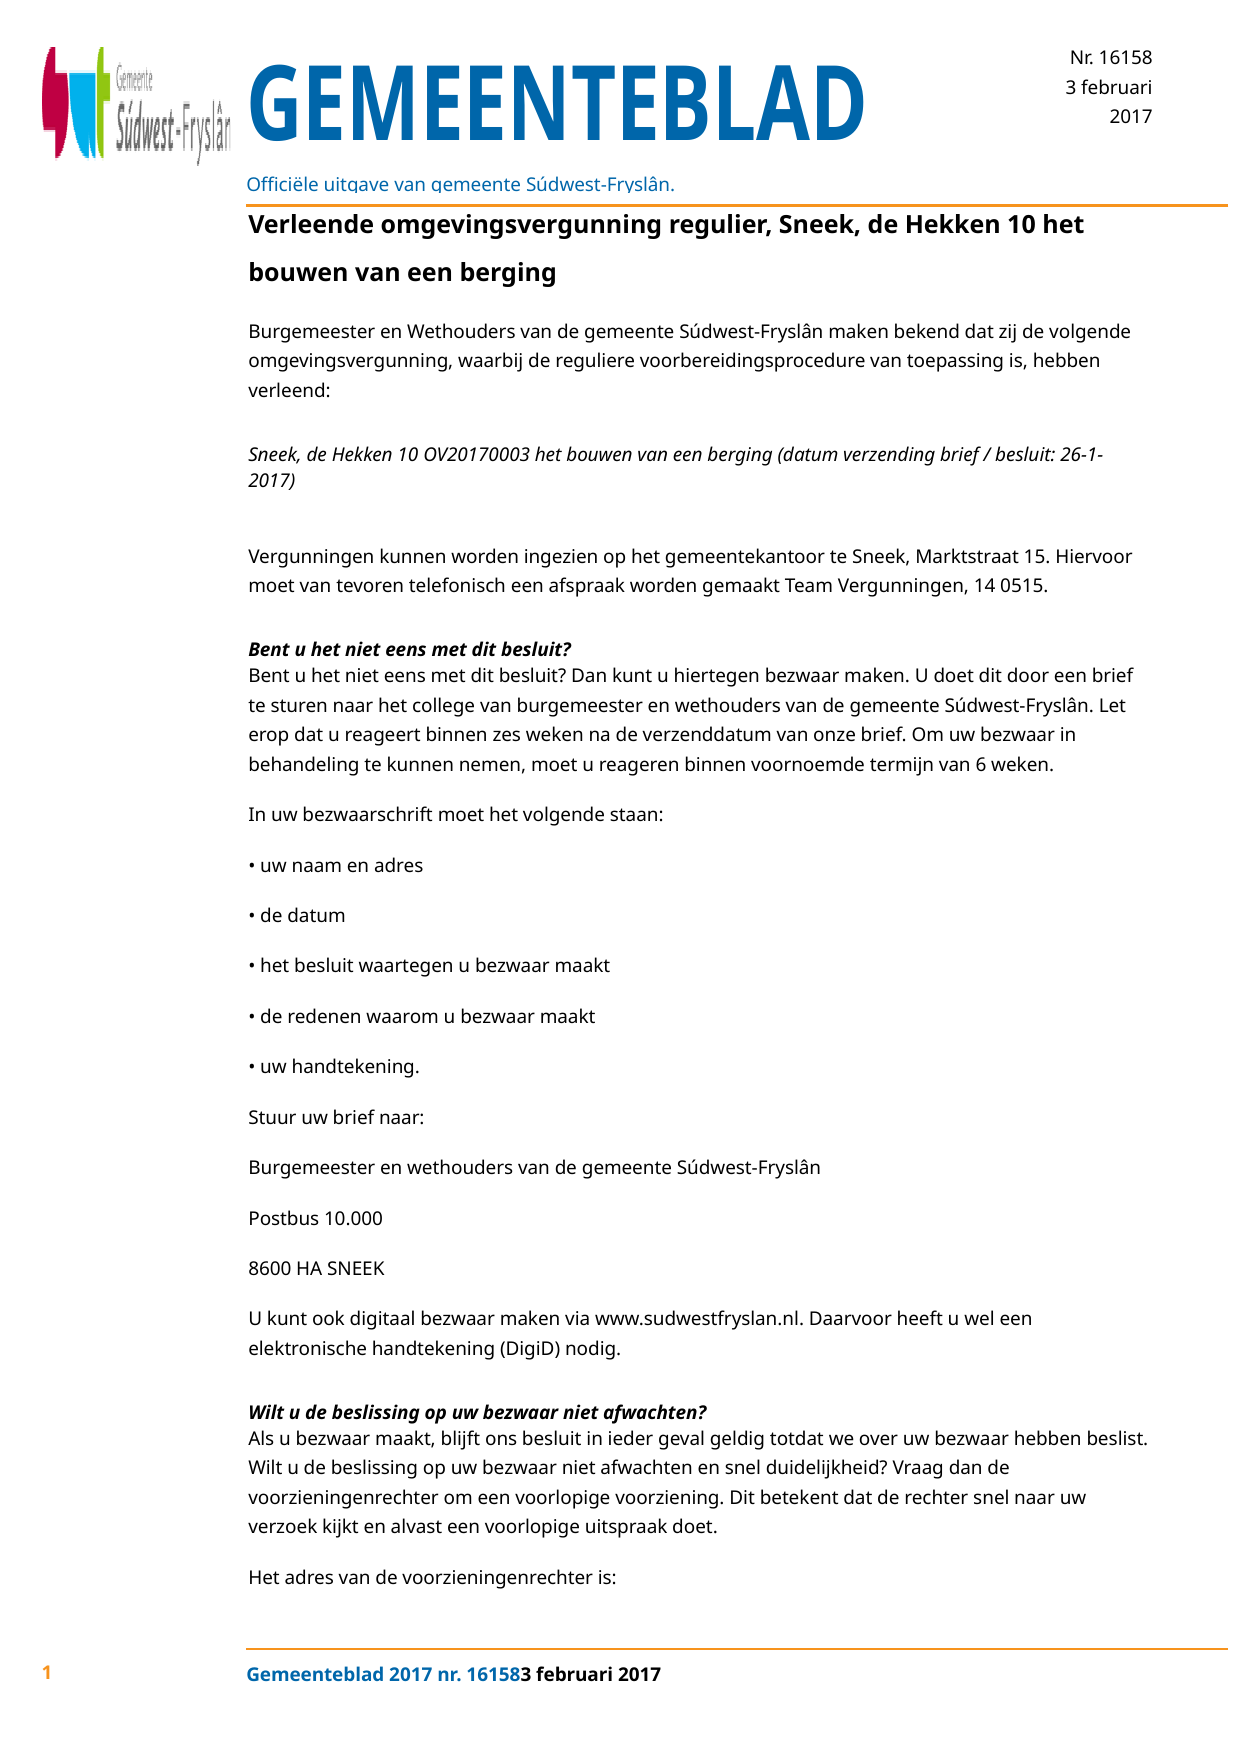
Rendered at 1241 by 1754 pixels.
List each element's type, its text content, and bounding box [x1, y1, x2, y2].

text Als u bezwaar maakt, blijft ons besluit in ieder geval geldig totdat we over uw bezwaar hebben beslist. Wilt u de beslissing op uw bezwaar niet afwachten en snel duidelijkheid? Vraag dan de voorzieningenrechter om een voorlopige voorziening. Dit betekent dat de rechter snel naar uw verzoek kijkt en alvast een voorlopige uitspraak doet. [248, 1425, 1152, 1539]
text In uw bezwaarschrift moet het volgende staan: [248, 801, 1152, 827]
text • uw handtekening. [248, 1053, 1152, 1079]
text Stuur uw brief naar: [248, 1104, 1152, 1129]
text Burgemeester en Wethouders van de gemeente Súdwest-Fryslân maken bekend dat zij de volgende omgevingsvergunning, waarbij de reguliere voorbereidingsprocedure van toepassing is, hebben verleend: [248, 318, 1152, 403]
text Burgemeester en wethouders van de gemeente Súdwest-Fryslân [248, 1154, 1152, 1180]
text Sneek, de Hekken 10 OV20170003 het bouwen van een berging (datum verzending brief / besluit: 26-1-2017) [248, 441, 1152, 492]
text U kunt ook digitaal bezwaar maken via www.sudwestfryslan.nl. Daarvoor heeft u wel een elektronische handtekening (DigiD) nodig. [248, 1306, 1152, 1361]
text Postbus 10.000 [248, 1205, 1152, 1230]
text • het besluit waartegen u bezwaar maakt [248, 953, 1152, 978]
text Wilt u de beslissing op uw bezwaar niet afwachten? [248, 1399, 1152, 1425]
text • de datum [248, 902, 1152, 928]
text • uw naam en adres [248, 852, 1152, 877]
text 8600 HA SNEEK [248, 1255, 1152, 1281]
picture [41, 47, 231, 172]
text Bent u het niet eens met dit besluit? [248, 636, 1152, 662]
text Vergunningen kunnen worden ingezien op het gemeentekantoor te Sneek, Marktstraat 15. Hiervoor moet van tevoren telefonisch een afspraak worden gemaakt Team Vergunningen, 14 0515. [248, 543, 1152, 598]
text Verleende omgevingsvergunning regulier, Sneek, de Hekken 10 het bouwen van een berging [248, 207, 1152, 288]
text Het adres van de voorzieningenrechter is: [248, 1564, 1152, 1590]
text • de redenen waarom u bezwaar maakt [248, 1003, 1152, 1029]
text Bent u het niet eens met dit besluit? Dan kunt u hiertegen bezwaar maken. U doet dit door een brief te sturen naar het college van burgemeester en wethouders van de gemeente Súdwest-Fryslân. Let erop dat u reageert binnen zes weken na de verzenddatum van onze brief. Om uw bezwaar in behandeling te kunnen nemen, moet u reageren binnen voornoemde termijn van 6 weken. [248, 662, 1152, 777]
